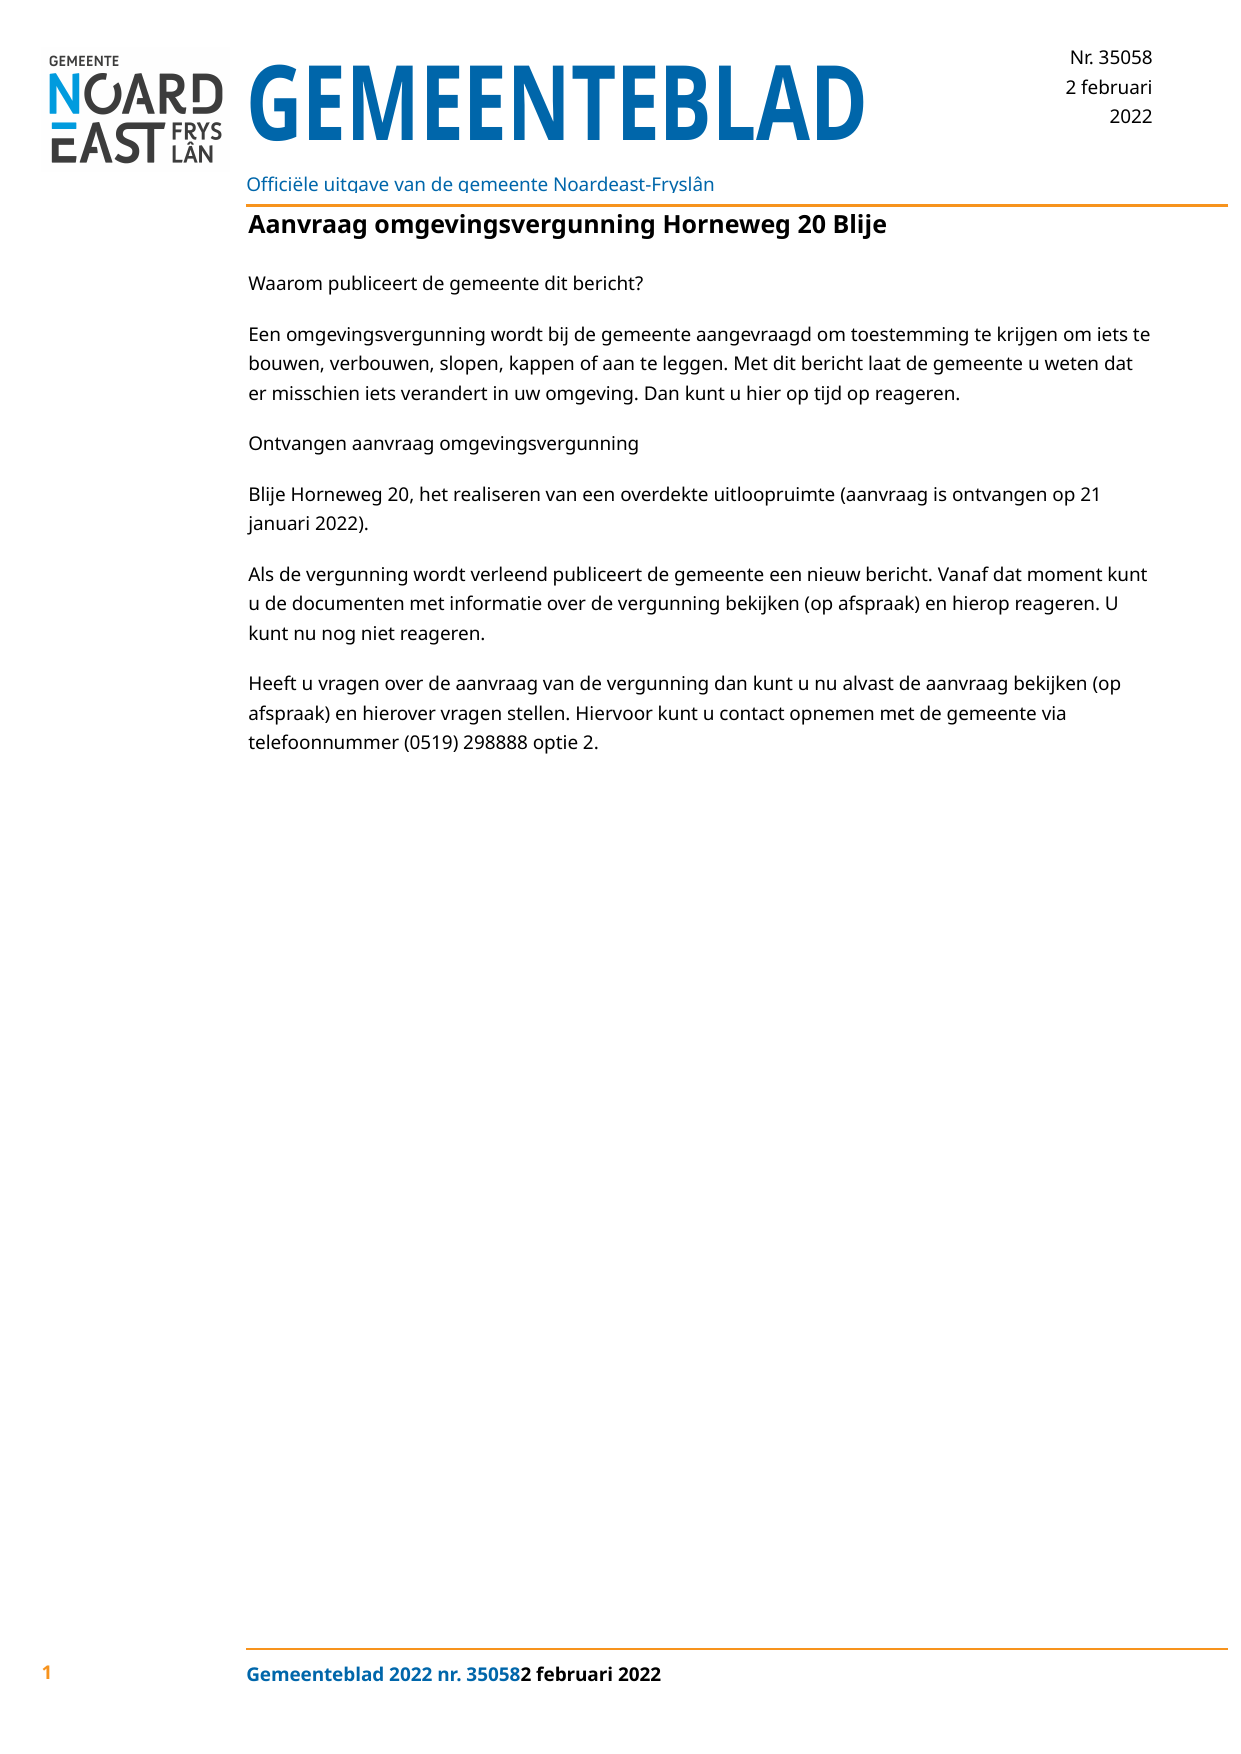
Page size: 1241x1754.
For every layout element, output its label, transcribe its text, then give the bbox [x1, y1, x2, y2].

text Waarom publiceert de gemeente dit bericht? [248, 270, 1152, 296]
text Heeft u vragen over de aanvraag van de vergunning dan kunt u nu alvast de aanvraag bekijken (op afspraak) en hierover vragen stellen. Hiervoor kunt u contact opnemen met de gemeente via telefoonnummer (0519) 298888 optie 2. [248, 670, 1152, 755]
text Aanvraag omgevingsvergunning Horneweg 20 Blije [248, 207, 1152, 241]
text Een omgevingsvergunning wordt bij de gemeente aangevraagd om toestemming te krijgen om iets te bouwen, verbouwen, slopen, kappen of aan te leggen. Met dit bericht laat de gemeente u weten dat er misschien iets verandert in uw omgeving. Dan kunt u hier op tijd op reageren. [248, 321, 1152, 406]
text Als de vergunning wordt verleend publiceert de gemeente een nieuw bericht. Vanaf dat moment kunt u de documenten met informatie over de vergunning bekijken (op afspraak) en hierop reageren. U kunt nu nog niet reageren. [248, 561, 1152, 646]
text Blije Horneweg 20, het realiseren van een overdekte uitloopruimte (aanvraag is ontvangen op 21 januari 2022). [248, 481, 1152, 536]
text Ontvangen aanvraag omgevingsvergunning [248, 430, 1152, 456]
picture [41, 47, 231, 172]
